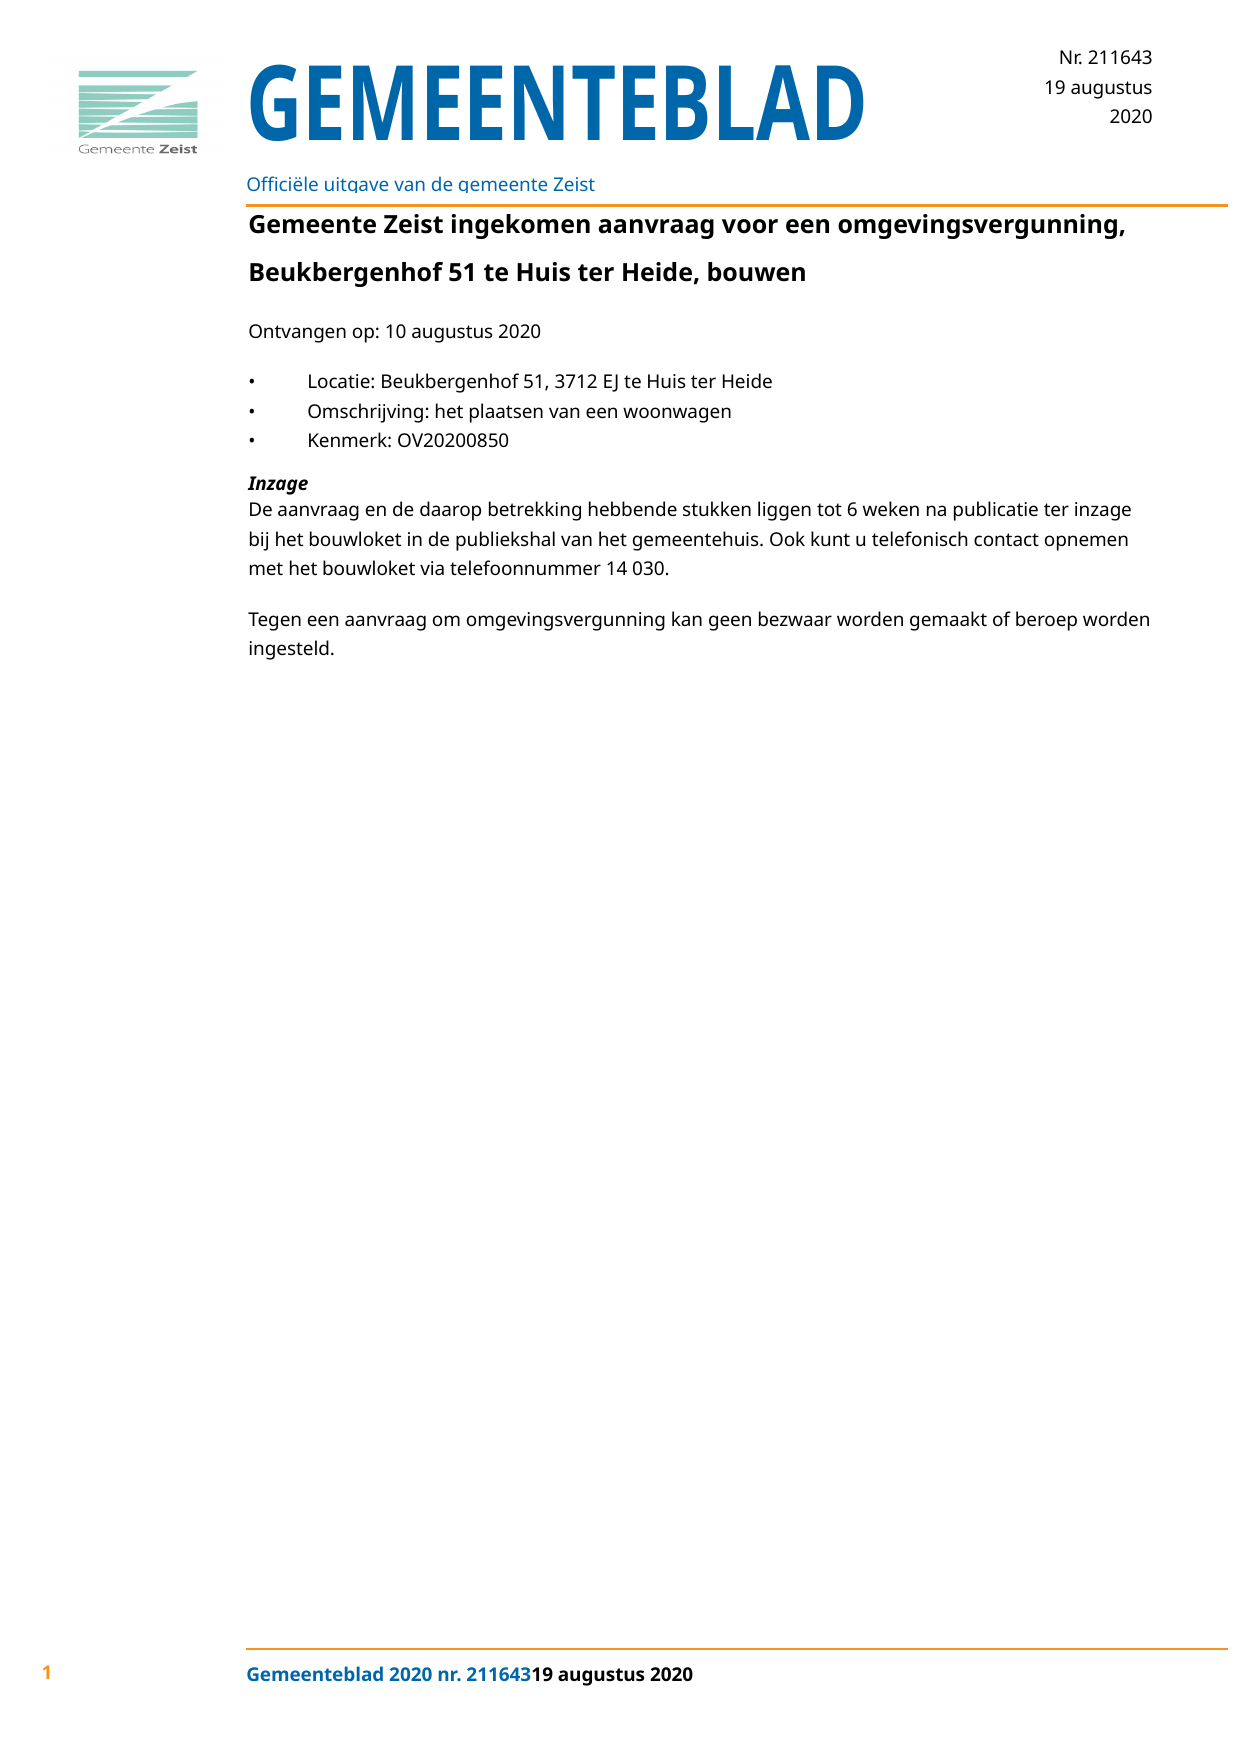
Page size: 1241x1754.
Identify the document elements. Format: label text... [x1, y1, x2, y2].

list Kenmerk: OV20200850 [248, 427, 1152, 453]
text Ontvangen op: 10 augustus 2020 [248, 318, 1152, 344]
text Gemeente Zeist ingekomen aanvraag voor een omgevingsvergunning, Beukbergenhof 51 te Huis ter Heide, bouwen [248, 207, 1152, 288]
text De aanvraag en de daarop betrekking hebbende stukken liggen tot 6 weken na publicatie ter inzage bij het bouwloket in de publiekshal van het gemeentehuis. Ook kunt u telefonisch contact opnemen met het bouwloket via telefoonnummer 14 030. [248, 496, 1152, 581]
list Locatie: Beukbergenhof 51, 3712 EJ te Huis ter Heide [248, 368, 1152, 394]
picture [41, 47, 231, 172]
text Tegen een aanvraag om omgevingsvergunning kan geen bezwaar worden gemaakt of beroep worden ingesteld. [248, 606, 1152, 661]
text Inzage [248, 471, 1152, 496]
list Omschrijving: het plaatsen van een woonwagen [248, 398, 1152, 424]
